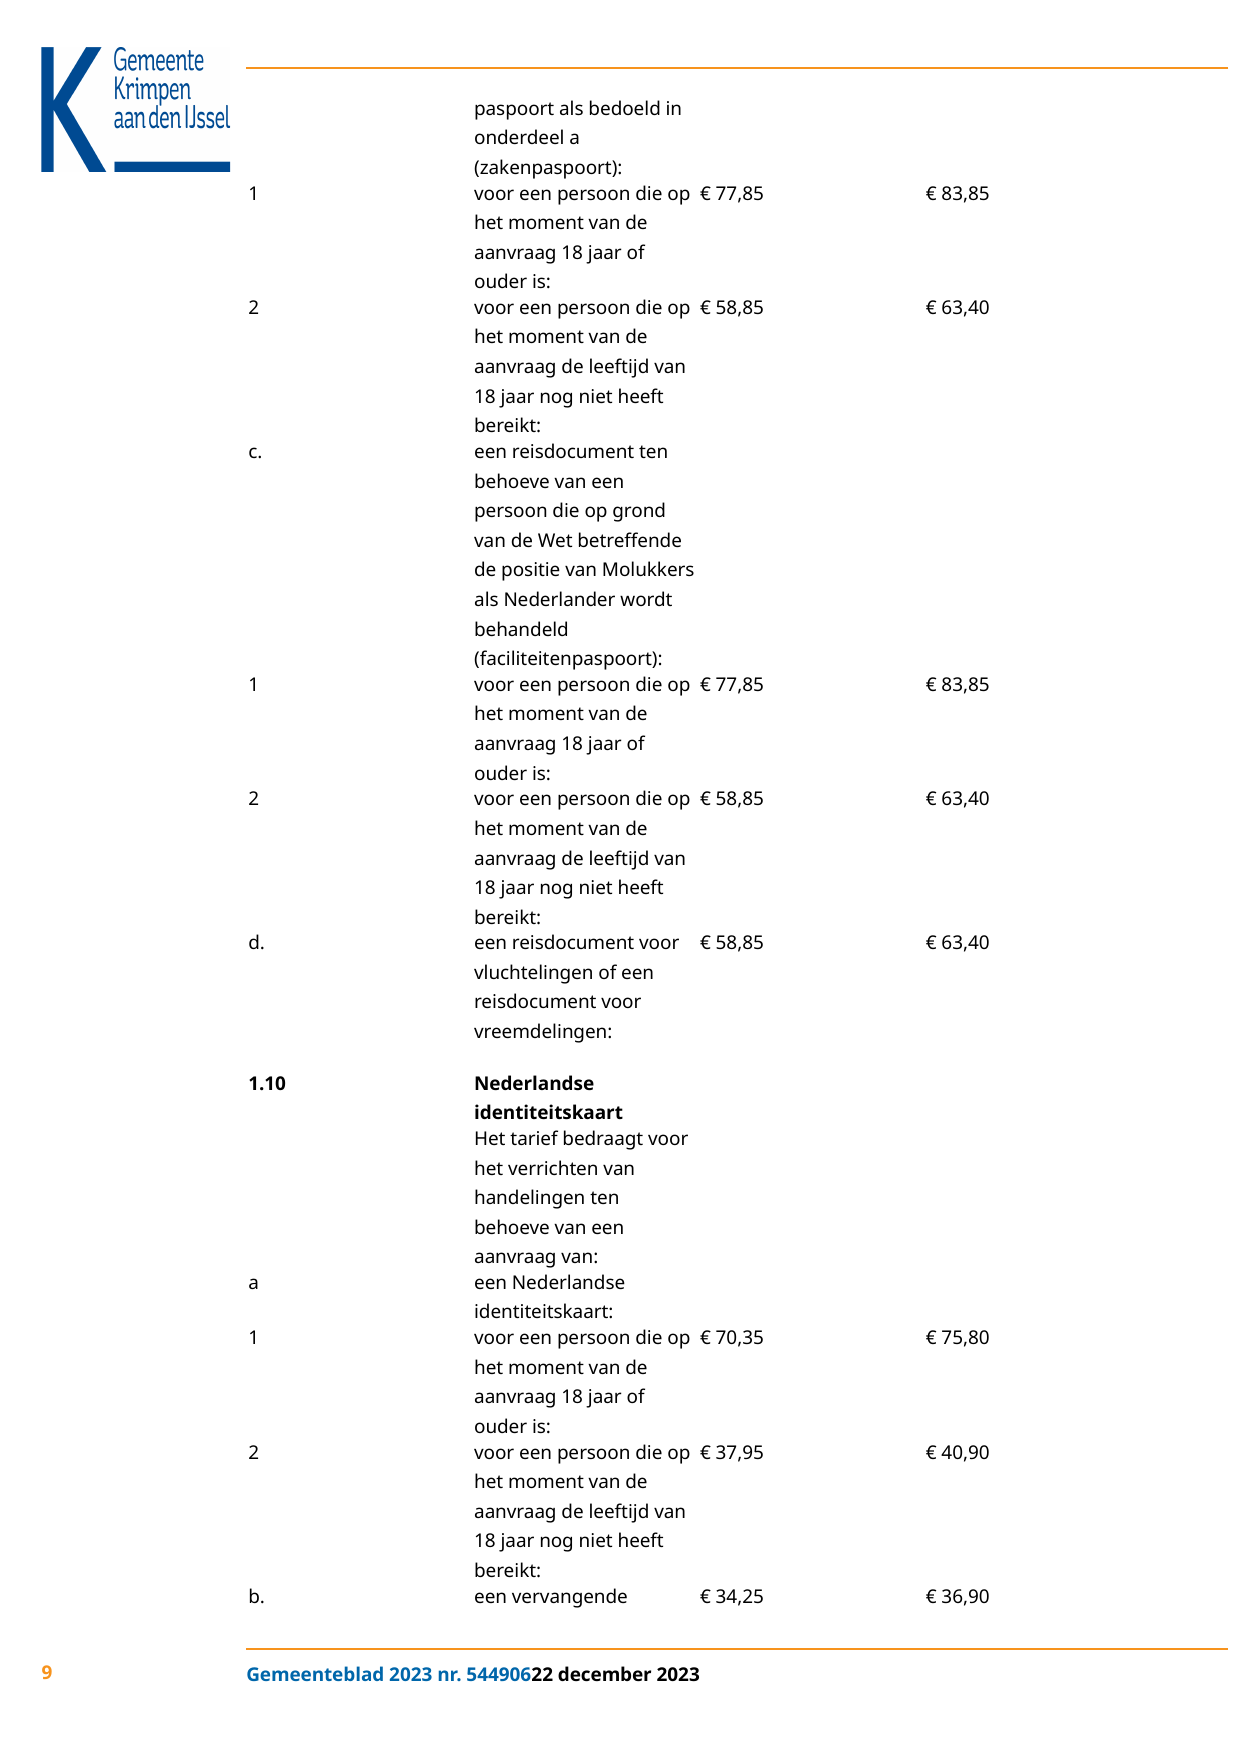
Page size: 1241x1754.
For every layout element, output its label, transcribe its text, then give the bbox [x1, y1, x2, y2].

table_cell € 36,90 [926, 1583, 1152, 1609]
table_cell [474, 1044, 700, 1070]
table_cell € 58,85 [700, 294, 926, 438]
table_cell [248, 1125, 474, 1269]
table_cell 1 [248, 1325, 474, 1439]
table_cell [926, 1269, 1152, 1324]
table_cell voor een persoon die op het moment van de aanvraag de leeftijd van 18 jaar nog niet heeft bereikt: [474, 786, 700, 929]
table_cell paspoort als bedoeld in onderdeel a (zakenpaspoort): [474, 95, 700, 180]
table_cell voor een persoon die op het moment van de aanvraag 18 jaar of ouder is: [474, 1325, 700, 1439]
table_cell a [248, 1269, 474, 1324]
table_cell voor een persoon die op het moment van de aanvraag 18 jaar of ouder is: [474, 180, 700, 294]
table_cell voor een persoon die op het moment van de aanvraag 18 jaar of ouder is: [474, 671, 700, 786]
picture [41, 47, 231, 172]
table_cell een Nederlandse identiteitskaart: [474, 1269, 700, 1324]
table_cell [700, 438, 926, 671]
table_cell [248, 95, 474, 180]
table_cell 2 [248, 1439, 474, 1583]
table_cell € 63,40 [926, 786, 1152, 929]
table_cell een reisdocument ten behoeve van een persoon die op grond van de Wet betreffende de positie van Molukkers als Nederlander wordt behandeld (faciliteitenpaspoort): [474, 438, 700, 671]
table_cell [700, 95, 926, 180]
table_cell € 83,85 [926, 180, 1152, 294]
table_cell € 63,40 [926, 930, 1152, 1044]
table_cell € 77,85 [700, 671, 926, 786]
table_cell [926, 438, 1152, 671]
table_cell [248, 1044, 474, 1070]
table_cell een vervangende [474, 1583, 700, 1609]
table_cell [926, 95, 1152, 180]
table_cell [700, 1269, 926, 1324]
table_cell 1 [248, 180, 474, 294]
table_cell € 77,85 [700, 180, 926, 294]
table_cell 1 [248, 671, 474, 786]
table_cell [700, 1070, 926, 1125]
table_cell € 75,80 [926, 1325, 1152, 1439]
table_cell € 70,35 [700, 1325, 926, 1439]
table_cell € 37,95 [700, 1439, 926, 1583]
table_cell 2 [248, 786, 474, 929]
table_cell Het tarief bedraagt voor het verrichten van handelingen ten behoeve van een aanvraag van: [474, 1125, 700, 1269]
table_cell [926, 1070, 1152, 1125]
table_cell € 40,90 [926, 1439, 1152, 1583]
table_cell voor een persoon die op het moment van de aanvraag de leeftijd van 18 jaar nog niet heeft bereikt: [474, 294, 700, 438]
table_cell € 58,85 [700, 930, 926, 1044]
table_cell c. [248, 438, 474, 671]
table_cell 1.10 [248, 1070, 474, 1125]
table_cell € 83,85 [926, 671, 1152, 786]
table_cell b. [248, 1583, 474, 1609]
table_cell 2 [248, 294, 474, 438]
table_cell Nederlandse identiteitskaart [474, 1070, 700, 1125]
table_cell € 58,85 [700, 786, 926, 929]
table_cell een reisdocument voor vluchtelingen of een reisdocument voor vreemdelingen: [474, 930, 700, 1044]
table_cell € 63,40 [926, 294, 1152, 438]
table_cell [926, 1044, 1152, 1070]
table_cell [700, 1125, 926, 1269]
table_cell € 34,25 [700, 1583, 926, 1609]
table_cell d. [248, 930, 474, 1044]
table_cell voor een persoon die op het moment van de aanvraag de leeftijd van 18 jaar nog niet heeft bereikt: [474, 1439, 700, 1583]
table_cell [700, 1044, 926, 1070]
table_cell [926, 1125, 1152, 1269]
